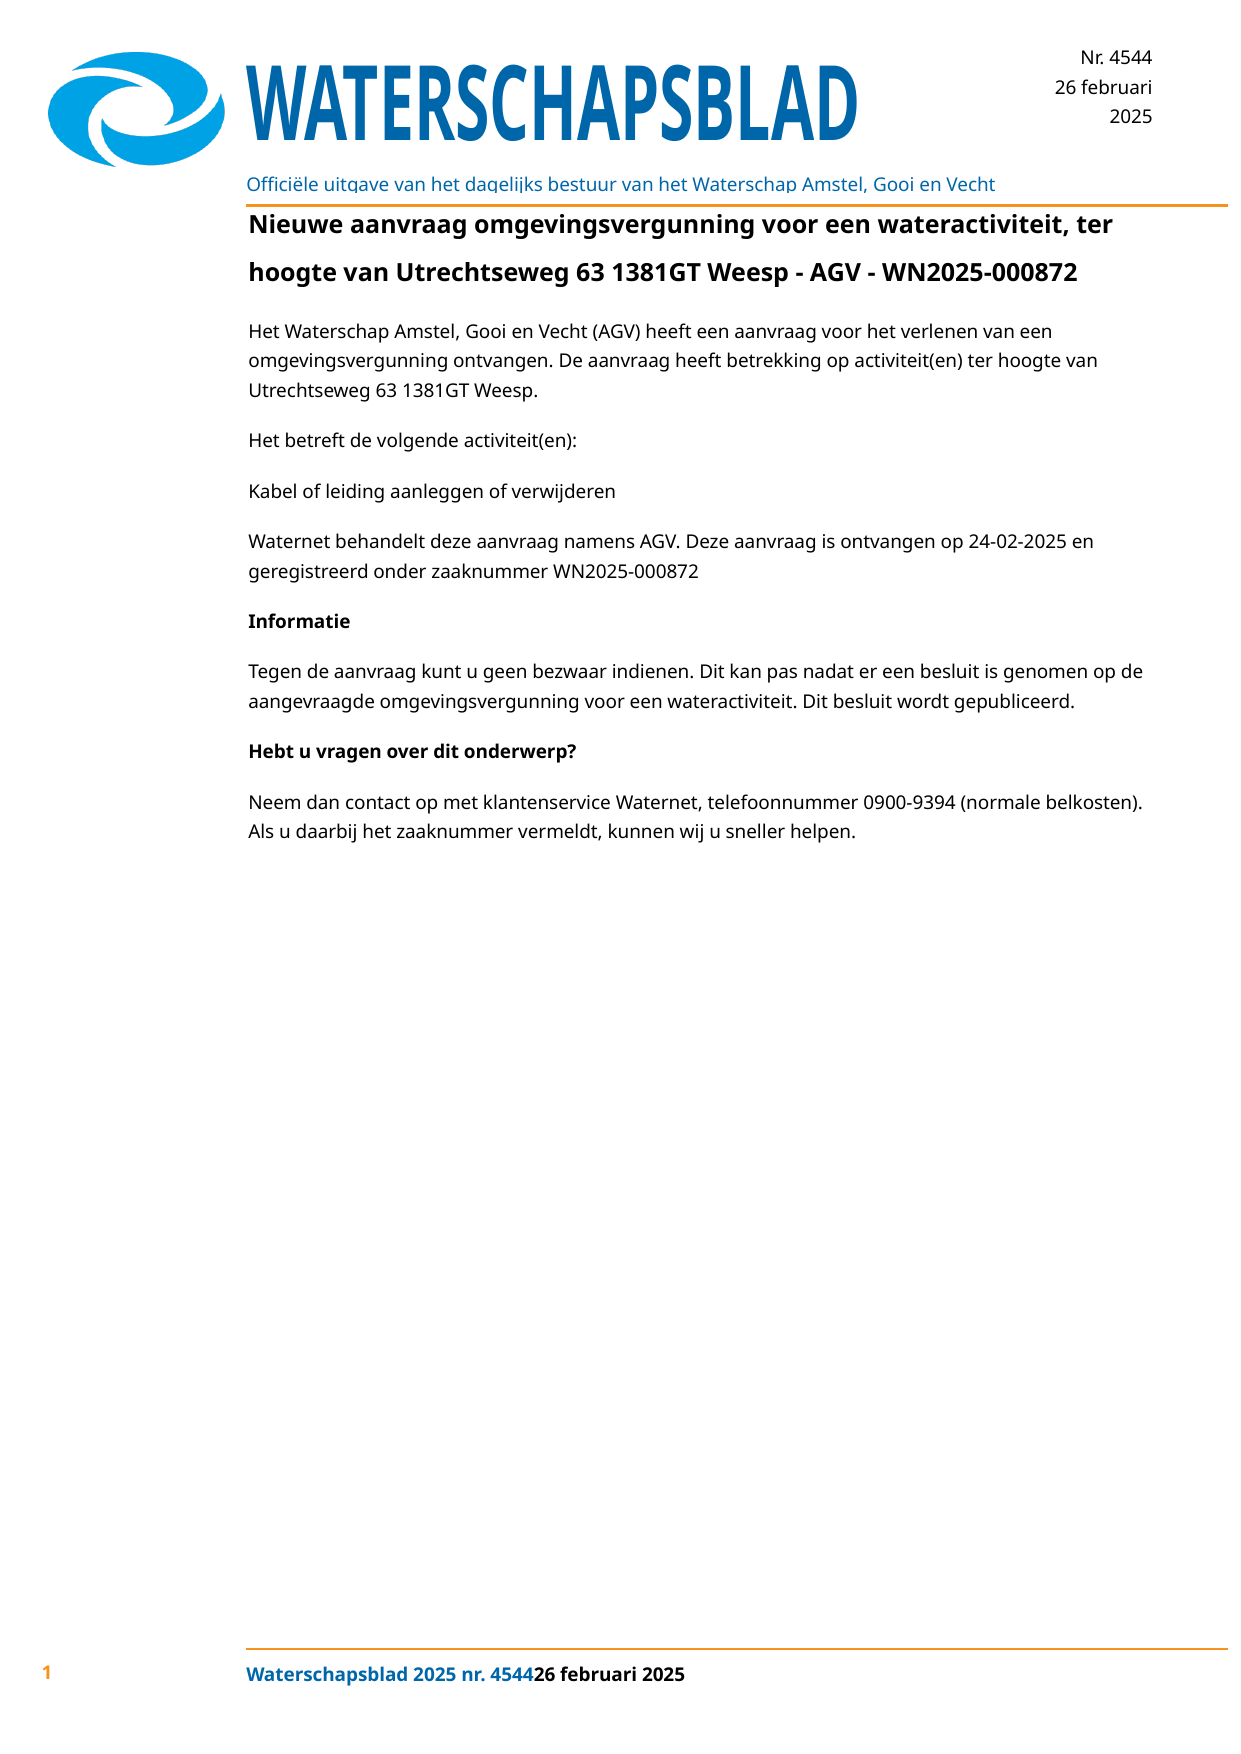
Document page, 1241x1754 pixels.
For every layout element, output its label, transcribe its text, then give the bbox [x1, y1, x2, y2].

text Tegen de aanvraag kunt u geen bezwaar indienen. Dit kan pas nadat er een besluit is genomen op de aangevraagde omgevingsvergunning voor een wateractiviteit. Dit besluit wordt gepubliceerd. [248, 659, 1152, 714]
text Kabel of leiding aanleggen of verwijderen [248, 478, 1152, 504]
text Het Waterschap Amstel, Gooi en Vecht (AGV) heeft een aanvraag voor het verlenen van een omgevingsvergunning ontvangen. De aanvraag heeft betrekking op activiteit(en) ter hoogte van Utrechtseweg 63 1381GT Weesp. [248, 318, 1152, 403]
picture [41, 47, 231, 172]
text Het betreft de volgende activiteit(en): [248, 427, 1152, 453]
text Waternet behandelt deze aanvraag namens AGV. Deze aanvraag is ontvangen op 24-02-2025 en geregistreerd onder zaaknummer WN2025-000872 [248, 528, 1152, 584]
text Informatie [248, 608, 1152, 634]
text Nieuwe aanvraag omgevingsvergunning voor een wateractiviteit, ter hoogte van Utrechtseweg 63 1381GT Weesp - AGV - WN2025-000872 [248, 207, 1152, 288]
text Neem dan contact op met klantenservice Waternet, telefoonnummer 0900-9394 (normale belkosten). Als u daarbij het zaaknummer vermeldt, kunnen wij u sneller helpen. [248, 789, 1152, 844]
text Hebt u vragen over dit onderwerp? [248, 739, 1152, 764]
